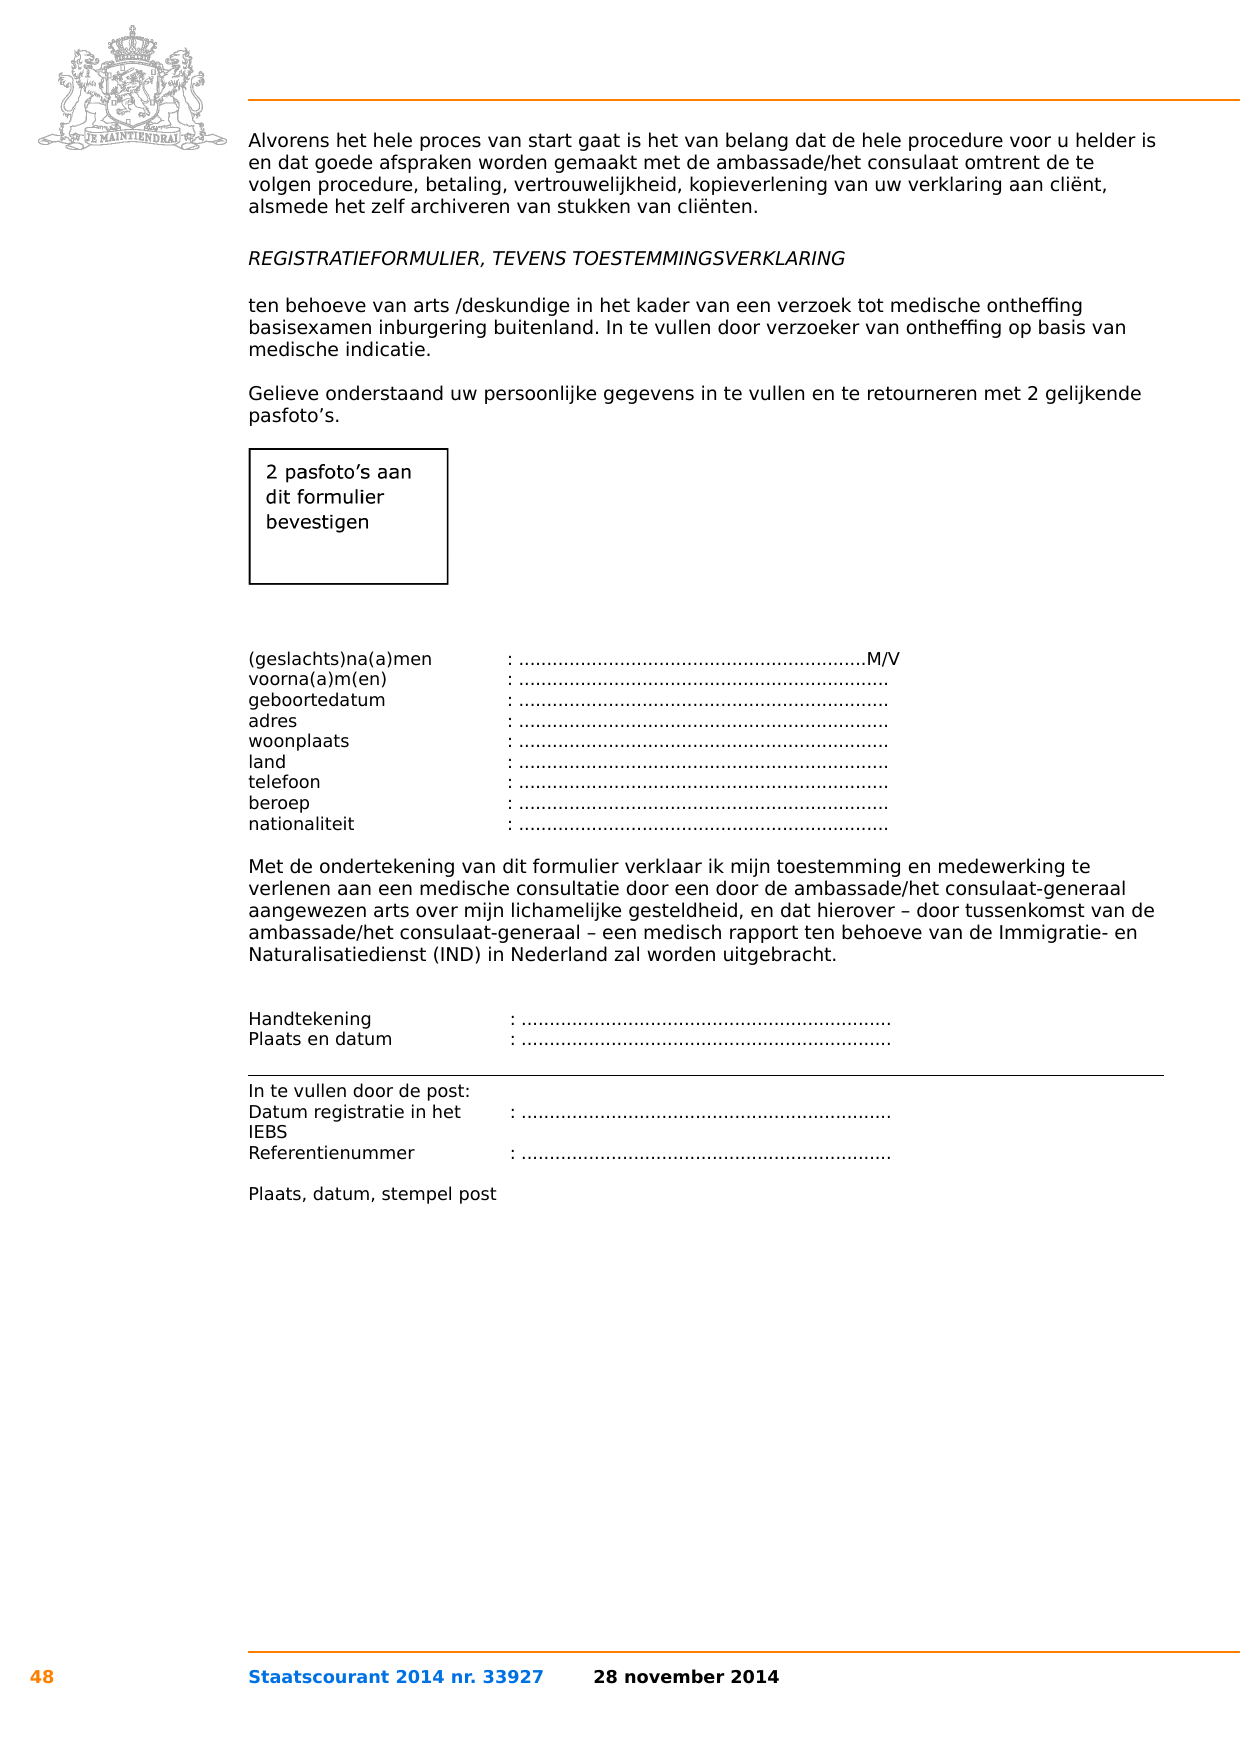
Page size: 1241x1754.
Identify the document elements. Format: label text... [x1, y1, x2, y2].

table_cell (geslachts)na(a)men [248, 649, 501, 669]
table_cell telefoon [248, 773, 501, 793]
table_cell : .................................................................. [501, 793, 1163, 814]
table_cell Referentienummer [248, 1143, 504, 1163]
text Met de ondertekening van dit formulier verklaar ik mijn toestemming en medewerking te verlenen aan een medische consultatie door een door de ambassade/het consulaat-generaal aangewezen arts over mijn lichamelijke gesteldheid, en dat hierover – door tussenkomst van de ambassade/het consulaat-generaal – een medisch rapport ten behoeve van de Immigratie- en Naturalisatiedienst (IND) in Nederland zal worden uitgebracht. [248, 856, 1163, 966]
table_cell beroep [248, 793, 501, 814]
subtitle REGISTRATIEFORMULIER, TEVENS TOESTEMMINGSVERKLARING [248, 248, 1163, 270]
table_cell : .................................................................. [501, 669, 1163, 690]
table_header [504, 988, 1163, 1009]
table_cell Handtekening [248, 1009, 504, 1029]
table_cell : .................................................................. [501, 752, 1163, 772]
table_cell adres [248, 711, 501, 731]
table_cell Datum registratie in het IEBS [248, 1102, 504, 1143]
table_cell : .................................................................. [501, 690, 1163, 711]
table_cell : .................................................................. [504, 1009, 1163, 1029]
table_cell : .................................................................. [504, 1143, 1163, 1163]
table_cell Plaats, datum, stempel post [248, 1184, 504, 1205]
text Gelieve onderstaand uw persoonlijke gegevens in te vullen en te retourneren met 2 gelijkende pasfoto’s. [248, 383, 1163, 427]
table_cell Plaats en datum [248, 1029, 504, 1050]
table_cell woonplaats [248, 731, 501, 752]
text ten behoeve van arts /deskundige in het kader van een verzoek tot medische ontheffing basisexamen inburgering buitenland. In te vullen door verzoeker van ontheffing op basis van medische indicatie. [248, 295, 1163, 361]
table_cell geboortedatum [248, 690, 501, 711]
table_cell : .................................................................. [501, 711, 1163, 731]
table_cell [504, 1050, 1163, 1075]
table_cell [504, 1076, 1163, 1102]
table_header [248, 628, 501, 649]
table_cell : .................................................................. [504, 1029, 1163, 1050]
picture [38, 25, 227, 150]
table_cell : .................................................................. [501, 731, 1163, 752]
table_cell nationaliteit [248, 814, 501, 834]
table_cell : .................................................................. [501, 814, 1163, 834]
table_cell [504, 1184, 1163, 1205]
table_cell [248, 1050, 504, 1075]
picture [248, 448, 449, 585]
table_cell In te vullen door de post: [248, 1076, 504, 1102]
text Alvorens het hele proces van start gaat is het van belang dat de hele procedure voor u helder is en dat goede afspraken worden gemaakt met de ambassade/het consulaat omtrent de te volgen procedure, betaling, vertrouwelijkheid, kopieverlening van uw verklaring aan cliënt, alsmede het zelf archiveren van stukken van cliënten. [248, 130, 1163, 218]
table_cell : .................................................................. [504, 1102, 1163, 1143]
table_cell voorna(a)m(en) [248, 669, 501, 690]
table_cell : ..............................................................M/V [501, 649, 1163, 669]
table_header [248, 988, 504, 1009]
table_header [501, 628, 1163, 649]
table_cell [504, 1164, 1163, 1184]
table_cell : .................................................................. [501, 773, 1163, 793]
table_cell [248, 1164, 504, 1184]
table_cell land [248, 752, 501, 772]
